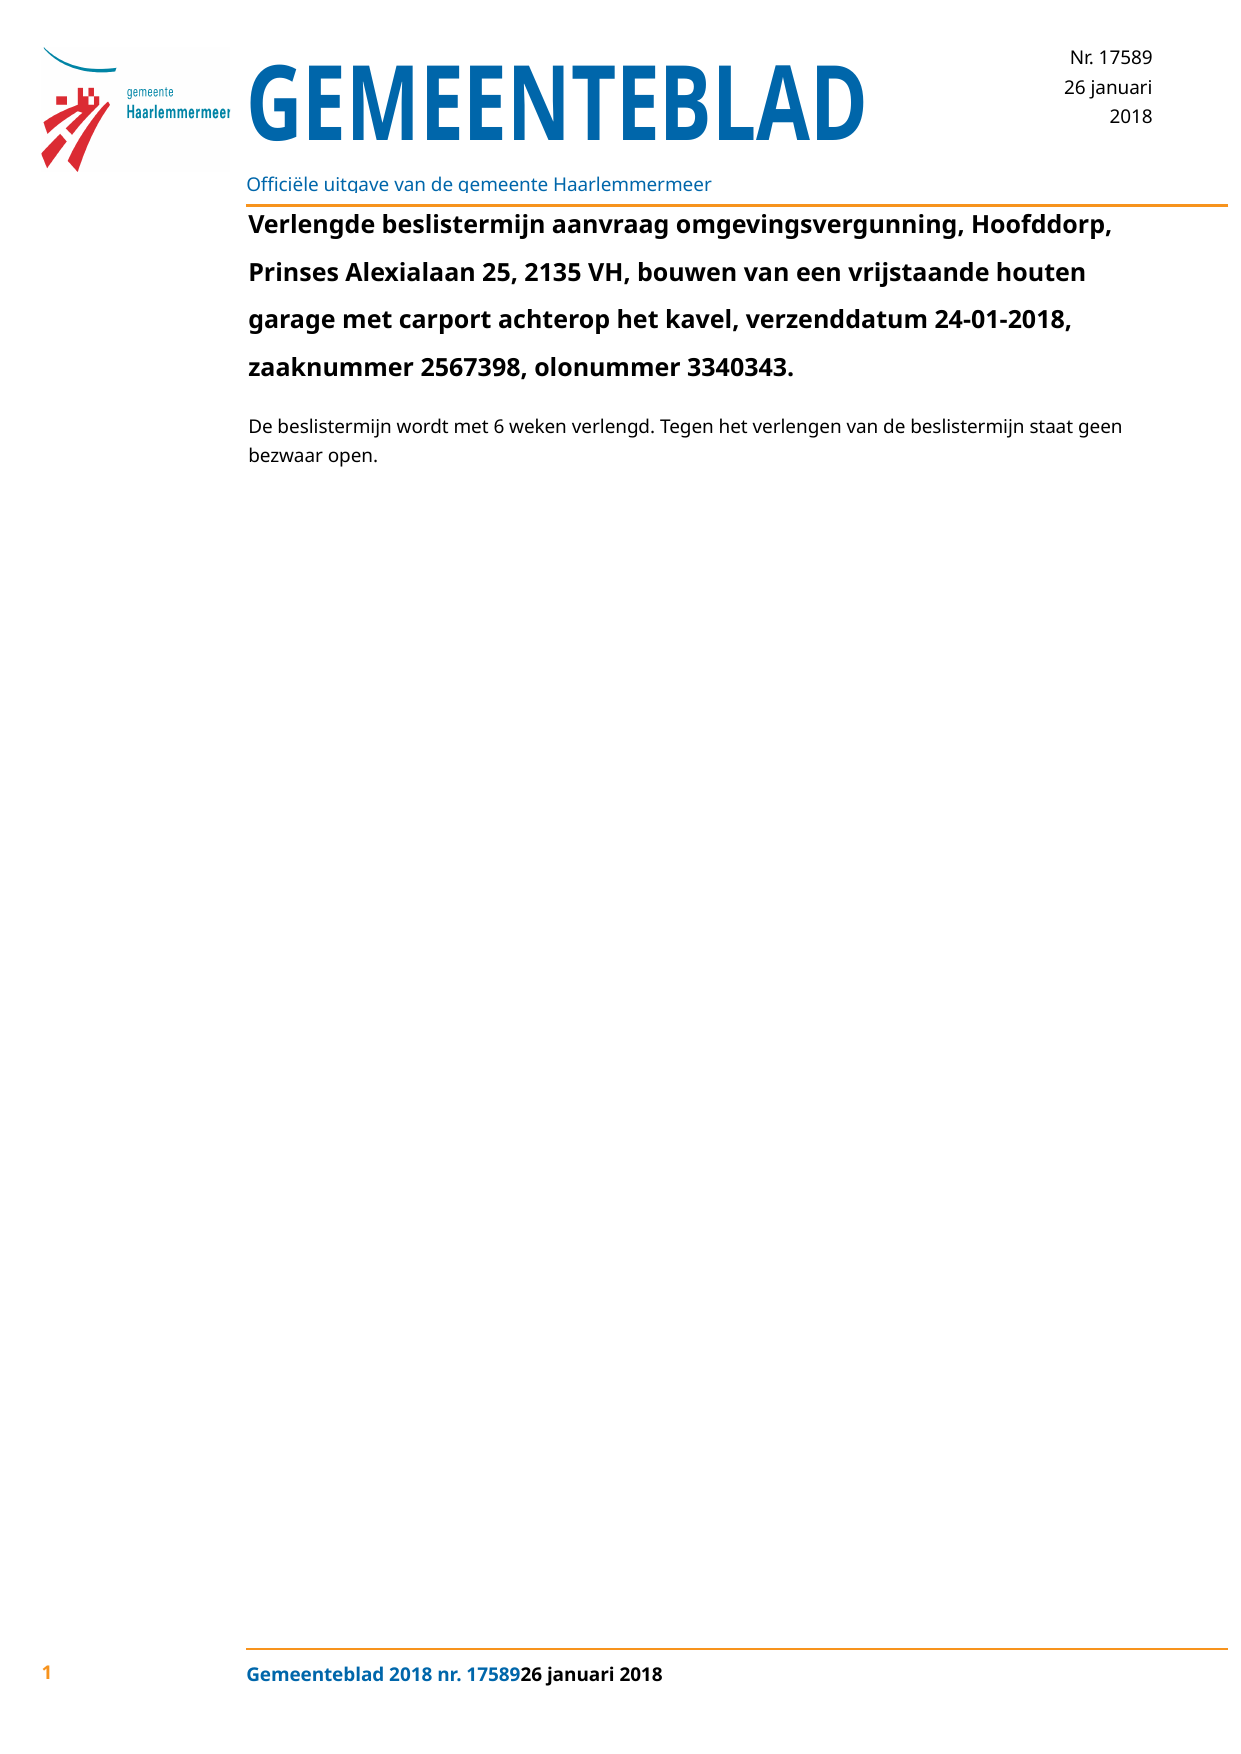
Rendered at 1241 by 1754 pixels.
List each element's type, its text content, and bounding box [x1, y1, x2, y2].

text De beslistermijn wordt met 6 weken verlengd. Tegen het verlengen van de beslistermijn staat geen bezwaar open. [248, 413, 1152, 468]
text Verlengde beslistermijn aanvraag omgevingsvergunning, Hoofddorp, Prinses Alexialaan 25, 2135 VH, bouwen van een vrijstaande houten garage met carport achterop het kavel, verzenddatum 24-01-2018, zaaknummer 2567398, olonummer 3340343. [248, 207, 1152, 384]
picture [41, 47, 231, 172]
